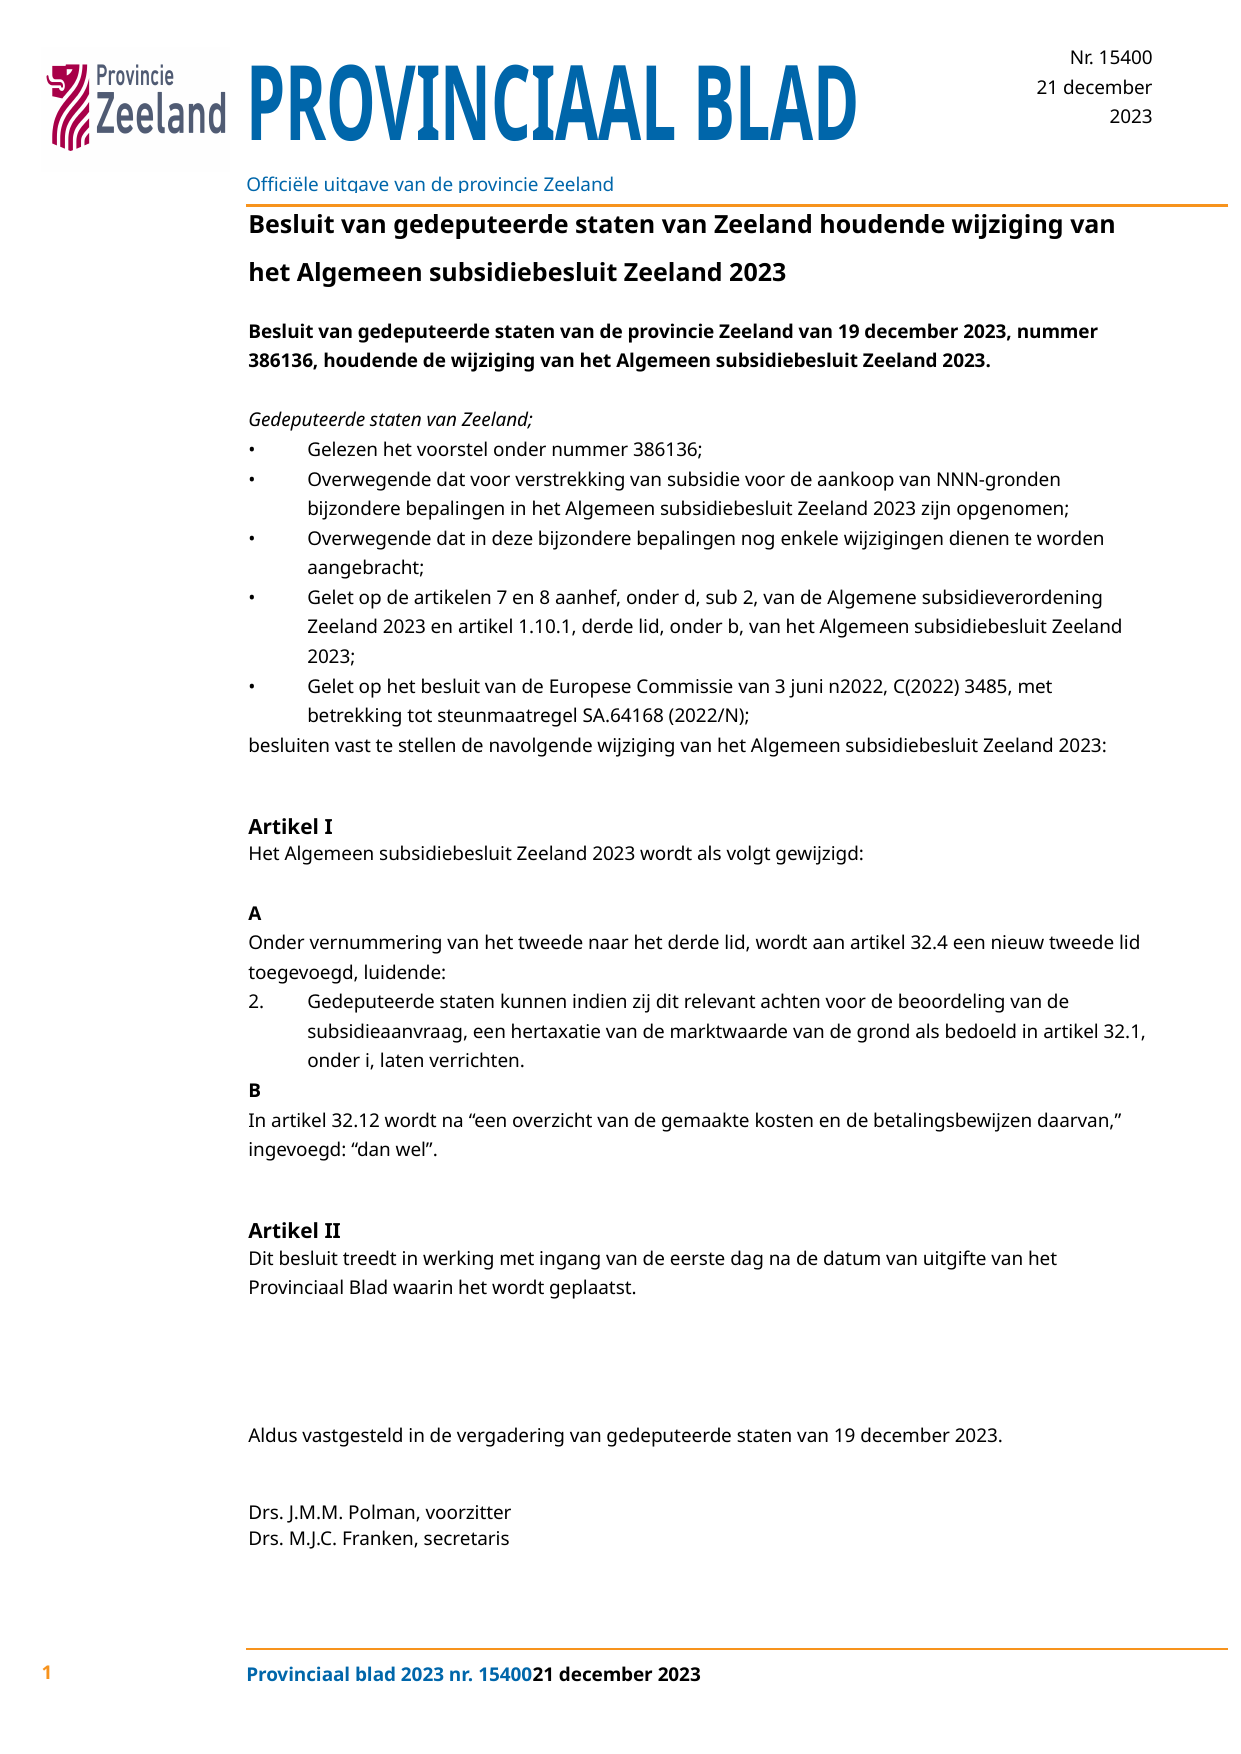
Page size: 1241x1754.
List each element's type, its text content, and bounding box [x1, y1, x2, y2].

text Drs. M.J.C. Franken, secretaris [248, 1525, 1152, 1551]
list Overwegende dat in deze bijzondere bepalingen nog enkele wijzigingen dienen te worden aangebracht; [248, 525, 1152, 580]
list Gelezen het voorstel onder nummer 386136; [248, 436, 1152, 462]
list Gelet op de artikelen 7 en 8 aanhef, onder d, sub 2, van de Algemene subsidieverordening Zeeland 2023 en artikel 1.10.1, derde lid, onder b, van het Algemeen subsidiebesluit Zeeland 2023; [248, 584, 1152, 669]
text In artikel 32.12 wordt na “een overzicht van de gemaakte kosten en de betalingsbewijzen daarvan,” ingevoegd: “dan wel”. [248, 1107, 1152, 1162]
text Besluit van gedeputeerde staten van Zeeland houdende wijziging van het Algemeen subsidiebesluit Zeeland 2023 [248, 207, 1152, 288]
text A [248, 900, 1152, 925]
text Aldus vastgesteld in de vergadering van gedeputeerde staten van 19 december 2023. [248, 1422, 1152, 1448]
text Artikel I [248, 812, 1152, 841]
text Besluit van gedeputeerde staten van de provincie Zeeland van 19 december 2023, nummer 386136, houdende de wijziging van het Algemeen subsidiebesluit Zeeland 2023. [248, 318, 1152, 373]
text Gedeputeerde staten van Zeeland; [248, 407, 1152, 432]
text Artikel II [248, 1216, 1152, 1245]
picture [41, 47, 231, 172]
list Gedeputeerde staten kunnen indien zij dit relevant achten voor de beoordeling van de subsidieaanvraag, een hertaxatie van de marktwaarde van de grond als bedoeld in artikel 32.1, onder i, laten verrichten. [248, 988, 1152, 1073]
text Drs. J.M.M. Polman, voorzitter [248, 1499, 1152, 1525]
text Dit besluit treedt in werking met ingang van de eerste dag na de datum van uitgifte van het Provinciaal Blad waarin het wordt geplaatst. [248, 1245, 1152, 1300]
text besluiten vast te stellen de navolgende wijziging van het Algemeen subsidiebesluit Zeeland 2023: [248, 732, 1152, 758]
text Het Algemeen subsidiebesluit Zeeland 2023 wordt als volgt gewijzigd: [248, 841, 1152, 866]
text Onder vernummering van het tweede naar het derde lid, wordt aan artikel 32.4 een nieuw tweede lid toegevoegd, luidende: [248, 929, 1152, 984]
list Overwegende dat voor verstrekking van subsidie voor de aankoop van NNN-gronden bijzondere bepalingen in het Algemeen subsidiebesluit Zeeland 2023 zijn opgenomen; [248, 466, 1152, 521]
list Gelet op het besluit van de Europese Commissie van 3 juni n2022, C(2022) 3485, met betrekking tot steunmaatregel SA.64168 (2022/N); [248, 673, 1152, 728]
text B [248, 1077, 1152, 1103]
